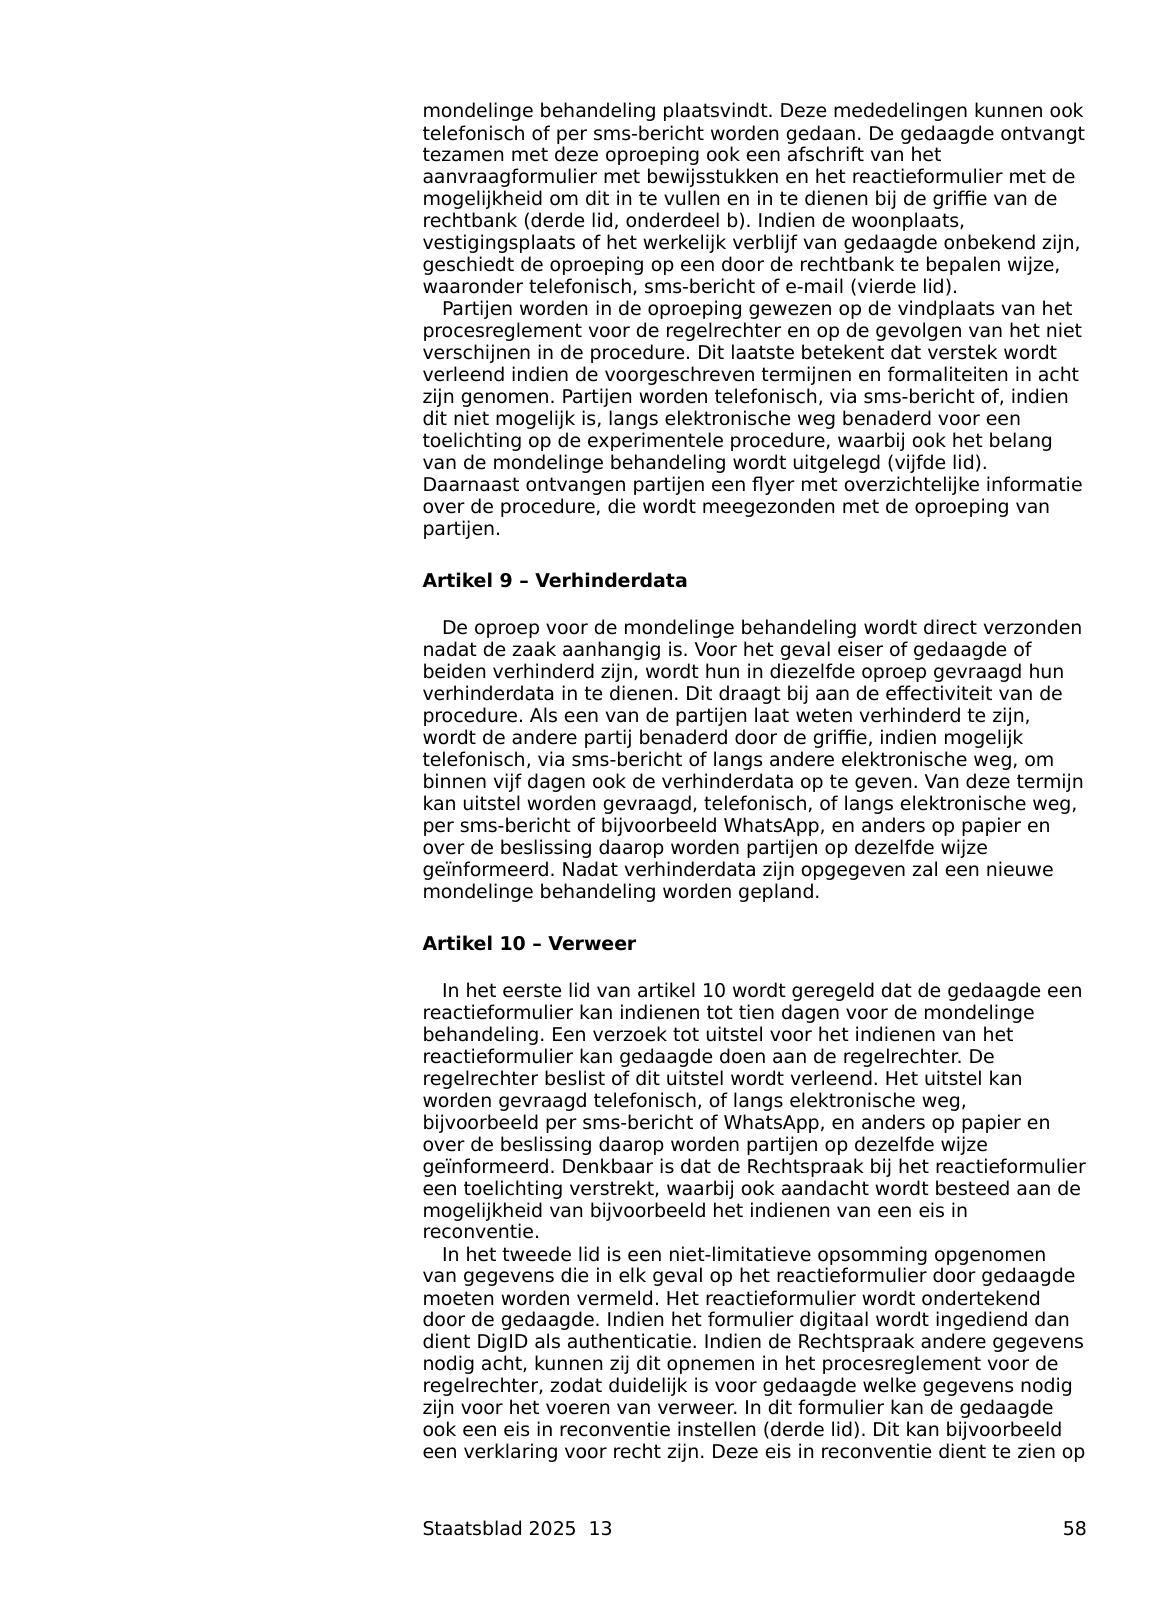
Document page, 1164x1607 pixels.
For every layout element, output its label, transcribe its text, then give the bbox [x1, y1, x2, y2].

text In het eerste lid van artikel 10 wordt geregeld dat de gedaagde een reactieformulier kan indienen tot tien dagen voor de mondelinge behandeling. Een verzoek tot uitstel voor het indienen van het reactieformulier kan gedaagde doen aan de regelrechter. De regelrechter beslist of dit uitstel wordt verleend. Het uitstel kan worden gevraagd telefonisch, of langs elektronische weg, bijvoorbeeld per sms-bericht of WhatsApp, en anders op papier en over de beslissing daarop worden partijen op dezelfde wijze geïnformeerd. Denkbaar is dat de Rechtspraak bij het reactieformulier een toelichting verstrekt, waarbij ook aandacht wordt besteed aan de mogelijkheid van bijvoorbeeld het indienen van een eis in reconventie. [422, 980, 1087, 1243]
text De oproep voor de mondelinge behandeling wordt direct verzonden nadat de zaak aanhangig is. Voor het geval eiser of gedaagde of beiden verhinderd zijn, wordt hun in diezelfde oproep gevraagd hun verhinderdata in te dienen. Dit draagt bij aan de effectiviteit van de procedure. Als een van de partijen laat weten verhinderd te zijn, wordt de andere partij benaderd door de griffie, indien mogelijk telefonisch, via sms-bericht of langs andere elektronische weg, om binnen vijf dagen ook de verhinderdata op te geven. Van deze termijn kan uitstel worden gevraagd, telefonisch, of langs elektronische weg, per sms-bericht of bijvoorbeeld WhatsApp, en anders op papier en over de beslissing daarop worden partijen op dezelfde wijze geïnformeerd. Nadat verhinderdata zijn opgegeven zal een nieuwe mondelinge behandeling worden gepland. [422, 617, 1087, 903]
text Partijen worden in de oproeping gewezen op de vindplaats van het procesreglement voor de regelrechter en op de gevolgen van het niet verschijnen in de procedure. Dit laatste betekent dat verstek wordt verleend indien de voorgeschreven termijnen en formaliteiten in acht zijn genomen. Partijen worden telefonisch, via sms-bericht of, indien dit niet mogelijk is, langs elektronische weg benaderd voor een toelichting op de experimentele procedure, waarbij ook het belang van de mondelinge behandeling wordt uitgelegd (vijfde lid). Daarnaast ontvangen partijen een flyer met overzichtelijke informatie over de procedure, die wordt meegezonden met de oproeping van partijen. [422, 298, 1087, 540]
text In het tweede lid is een niet-limitatieve opsomming opgenomen van gegevens die in elk geval op het reactieformulier door gedaagde moeten worden vermeld. Het reactieformulier wordt ondertekend door de gedaagde. Indien het formulier digitaal wordt ingediend dan dient DigID als authenticatie. Indien de Rechtspraak andere gegevens nodig acht, kunnen zij dit opnemen in het procesreglement voor de regelrechter, zodat duidelijk is voor gedaagde welke gegevens nodig zijn voor het voeren van verweer. In dit formulier kan de gedaagde ook een eis in reconventie instellen (derde lid). Dit kan bijvoorbeeld een verklaring voor recht zijn. Deze eis in reconventie dient te zien op [422, 1243, 1087, 1463]
subtitle Artikel 9 – Verhinderdata [422, 570, 1087, 592]
text mondelinge behandeling plaatsvindt. Deze mededelingen kunnen ook telefonisch of per sms-bericht worden gedaan. De gedaagde ontvangt tezamen met deze oproeping ook een afschrift van het aanvraagformulier met bewijsstukken en het reactieformulier met de mogelijkheid om dit in te vullen en in te dienen bij de griffie van de rechtbank (derde lid, onderdeel b). Indien de woonplaats, vestigingsplaats of het werkelijk verblijf van gedaagde onbekend zijn, geschiedt de oproeping op een door de rechtbank te bepalen wijze, waaronder telefonisch, sms-bericht of e-mail (vierde lid). [422, 100, 1087, 298]
subtitle Artikel 10 – Verweer [422, 933, 1087, 955]
